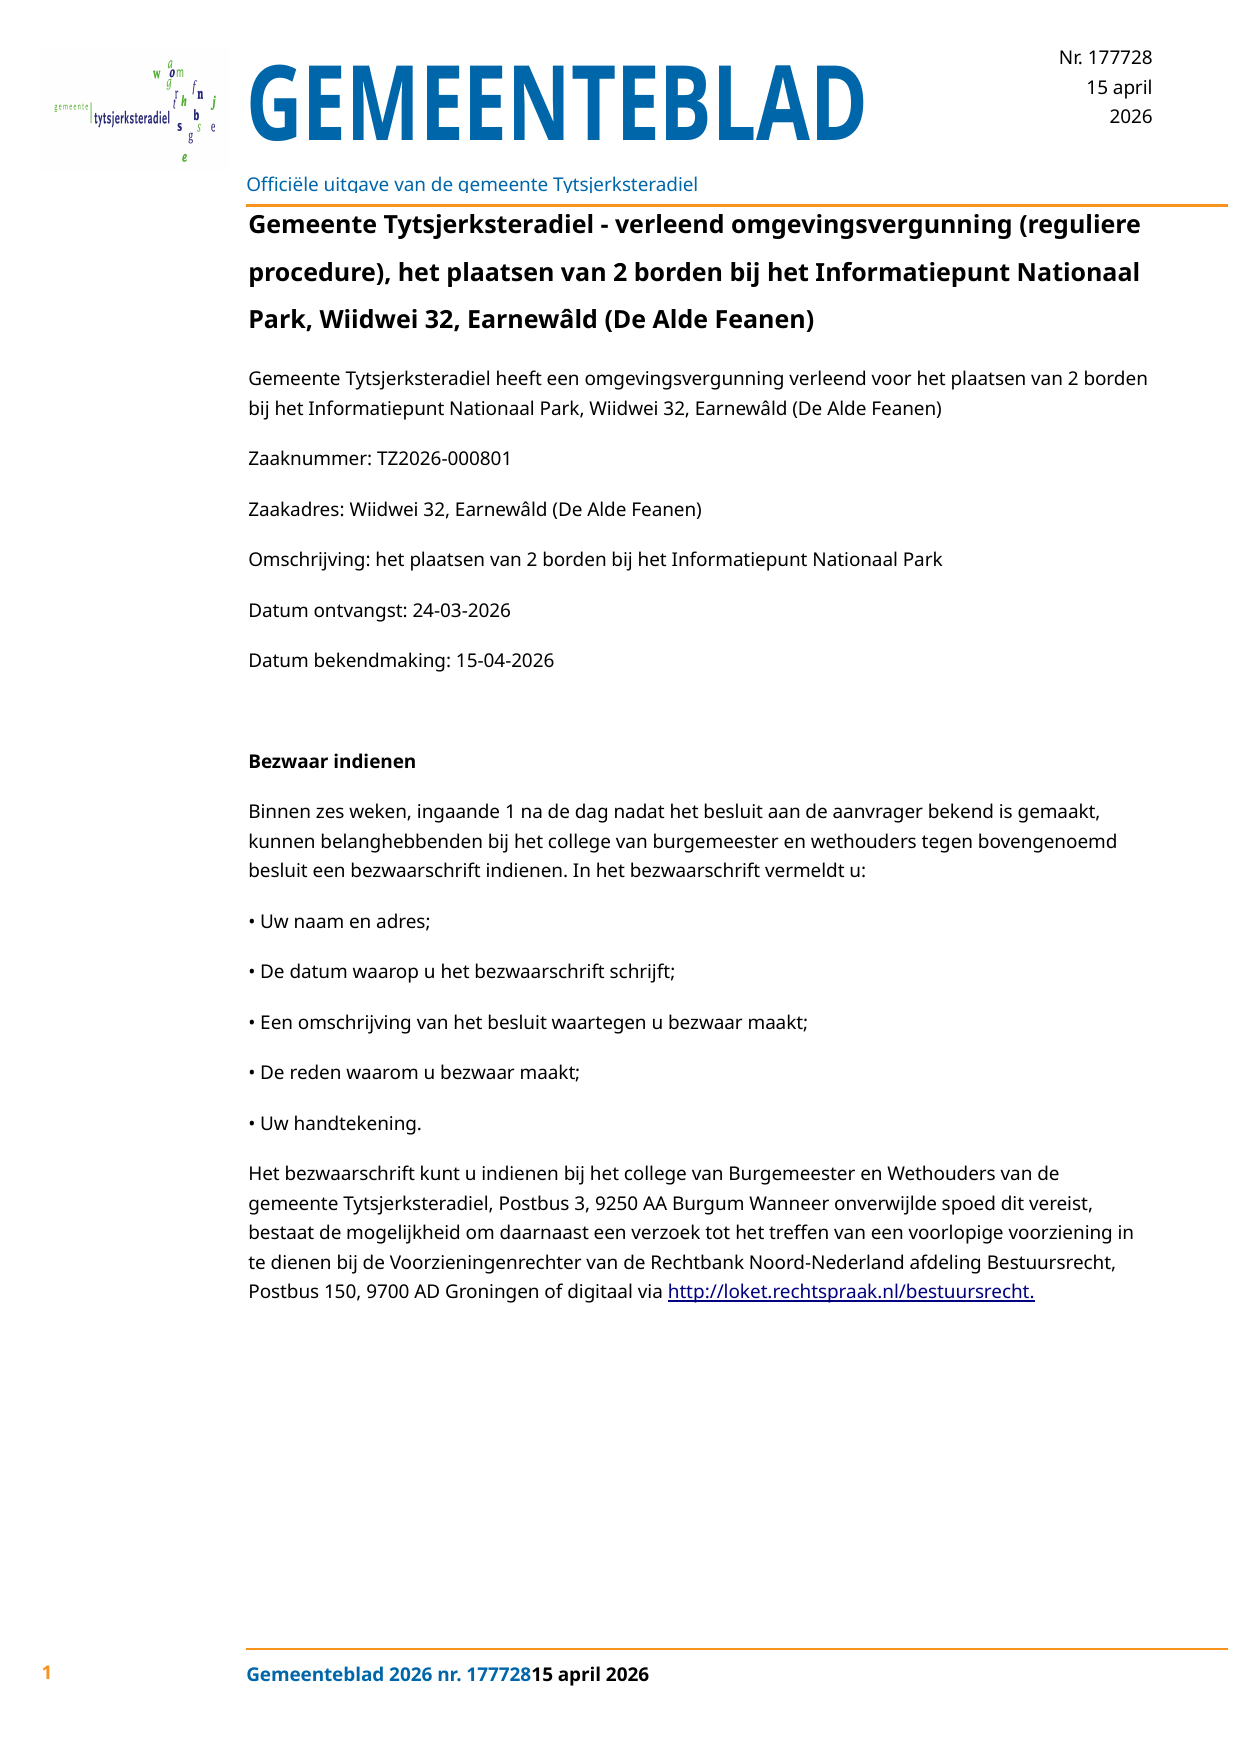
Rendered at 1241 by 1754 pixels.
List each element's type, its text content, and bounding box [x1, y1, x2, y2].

text Datum ontvangst: 24-03-2026 [248, 597, 1152, 622]
text • De reden waarom u bezwaar maakt; [248, 1059, 1152, 1085]
text Bezwaar indienen [248, 748, 1152, 774]
text Datum bekendmaking: 15-04-2026 [248, 647, 1152, 673]
picture [41, 47, 231, 172]
text Gemeente Tytsjerksteradiel - verleend omgevingsvergunning (reguliere procedure), het plaatsen van 2 borden bij het Informatiepunt Nationaal Park, Wiidwei 32, Earnewâld (De Alde Feanen) [248, 207, 1152, 336]
text Binnen zes weken, ingaande 1 na de dag nadat het besluit aan de aanvrager bekend is gemaakt, kunnen belanghebbenden bij het college van burgemeester en wethouders tegen bovengenoemd besluit een bezwaarschrift indienen. In het bezwaarschrift vermeldt u: [248, 798, 1152, 883]
text Zaaknummer: TZ2026-000801 [248, 446, 1152, 471]
text Gemeente Tytsjerksteradiel heeft een omgevingsvergunning verleend voor het plaatsen van 2 borden bij het Informatiepunt Nationaal Park, Wiidwei 32, Earnewâld (De Alde Feanen) [248, 366, 1152, 421]
text • De datum waarop u het bezwaarschrift schrijft; [248, 958, 1152, 984]
text Omschrijving: het plaatsen van 2 borden bij het Informatiepunt Nationaal Park [248, 546, 1152, 572]
text Zaakadres: Wiidwei 32, Earnewâld (De Alde Feanen) [248, 496, 1152, 522]
text Het bezwaarschrift kunt u indienen bij het college van Burgemeester en Wethouders van de gemeente Tytsjerksteradiel, Postbus 3, 9250 AA Burgum Wanneer onverwijlde spoed dit vereist, bestaat de mogelijkheid om daarnaast een verzoek tot het treffen van een voorlopige voorziening in te dienen bij de Voorzieningenrechter van de Rechtbank Noord-Nederland afdeling Bestuursrecht, Postbus 150, 9700 AD Groningen of digitaal via http://loket.rechtspraak.nl/bestuursrecht. [248, 1160, 1152, 1304]
text • Een omschrijving van het besluit waartegen u bezwaar maakt; [248, 1009, 1152, 1034]
text • Uw handtekening. [248, 1110, 1152, 1135]
text • Uw naam en adres; [248, 908, 1152, 934]
